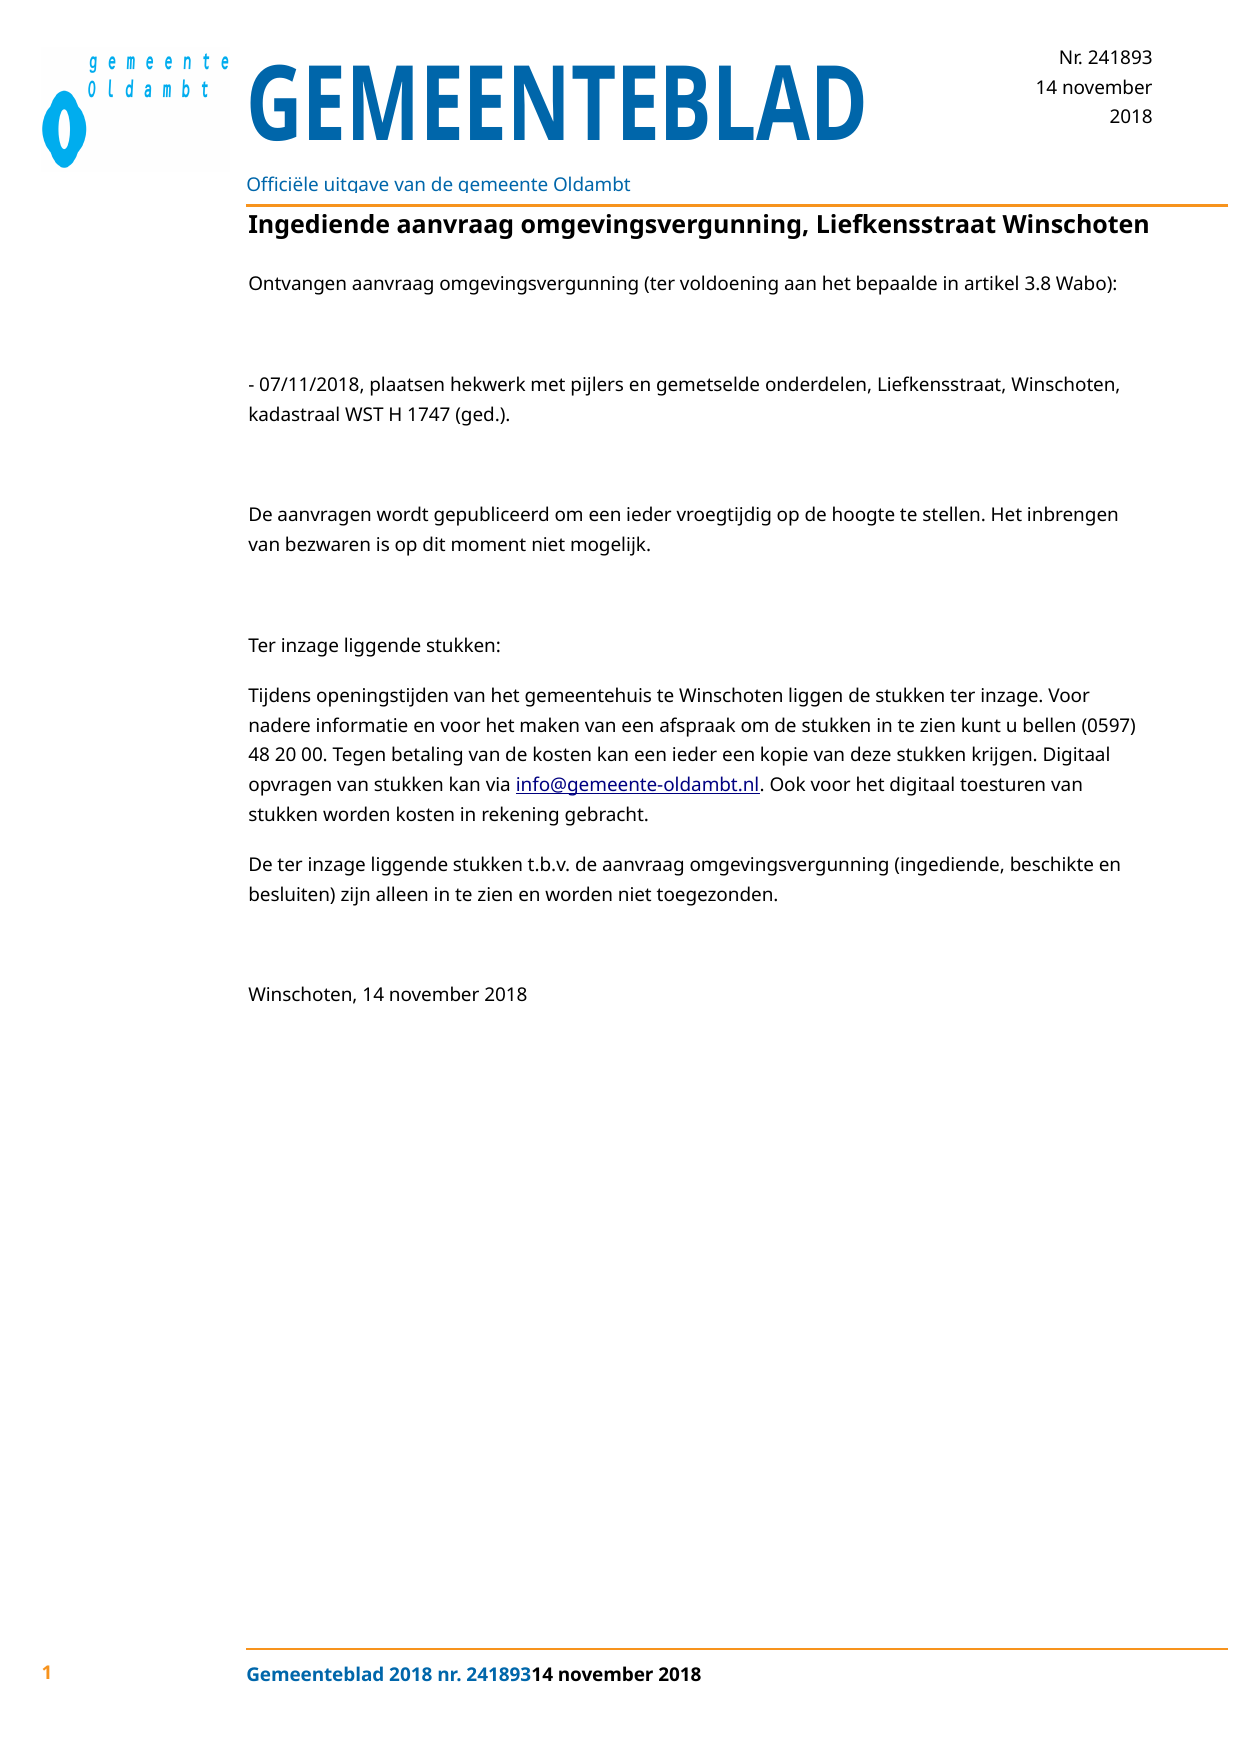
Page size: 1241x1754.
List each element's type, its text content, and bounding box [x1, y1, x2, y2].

text Tijdens openingstijden van het gemeentehuis te Winschoten liggen de stukken ter inzage. Voor nadere informatie en voor het maken van een afspraak om de stukken in te zien kunt u bellen (0597) 48 20 00. Tegen betaling van de kosten kan een ieder een kopie van deze stukken krijgen. Digitaal opvragen van stukken kan via info@gemeente-oldambt.nl. Ook voor het digitaal toesturen van stukken worden kosten in rekening gebracht. [248, 682, 1152, 826]
text De aanvragen wordt gepubliceerd om een ieder vroegtijdig op de hoogte te stellen. Het inbrengen van bezwaren is op dit moment niet mogelijk. [248, 502, 1152, 557]
picture [41, 47, 231, 172]
text - 07/11/2018, plaatsen hekwerk met pijlers en gemetselde onderdelen, Liefkensstraat, Winschoten, kadastraal WST H 1747 (ged.). [248, 371, 1152, 426]
text Winschoten, 14 november 2018 [248, 982, 1152, 1007]
text Ter inzage liggende stukken: [248, 632, 1152, 658]
text Ontvangen aanvraag omgevingsvergunning (ter voldoening aan het bepaalde in artikel 3.8 Wabo): [248, 270, 1152, 296]
text De ter inzage liggende stukken t.b.v. de aanvraag omgevingsvergunning (ingediende, beschikte en besluiten) zijn alleen in te zien en worden niet toegezonden. [248, 851, 1152, 906]
text Ingediende aanvraag omgevingsvergunning, Liefkensstraat Winschoten [248, 207, 1152, 241]
